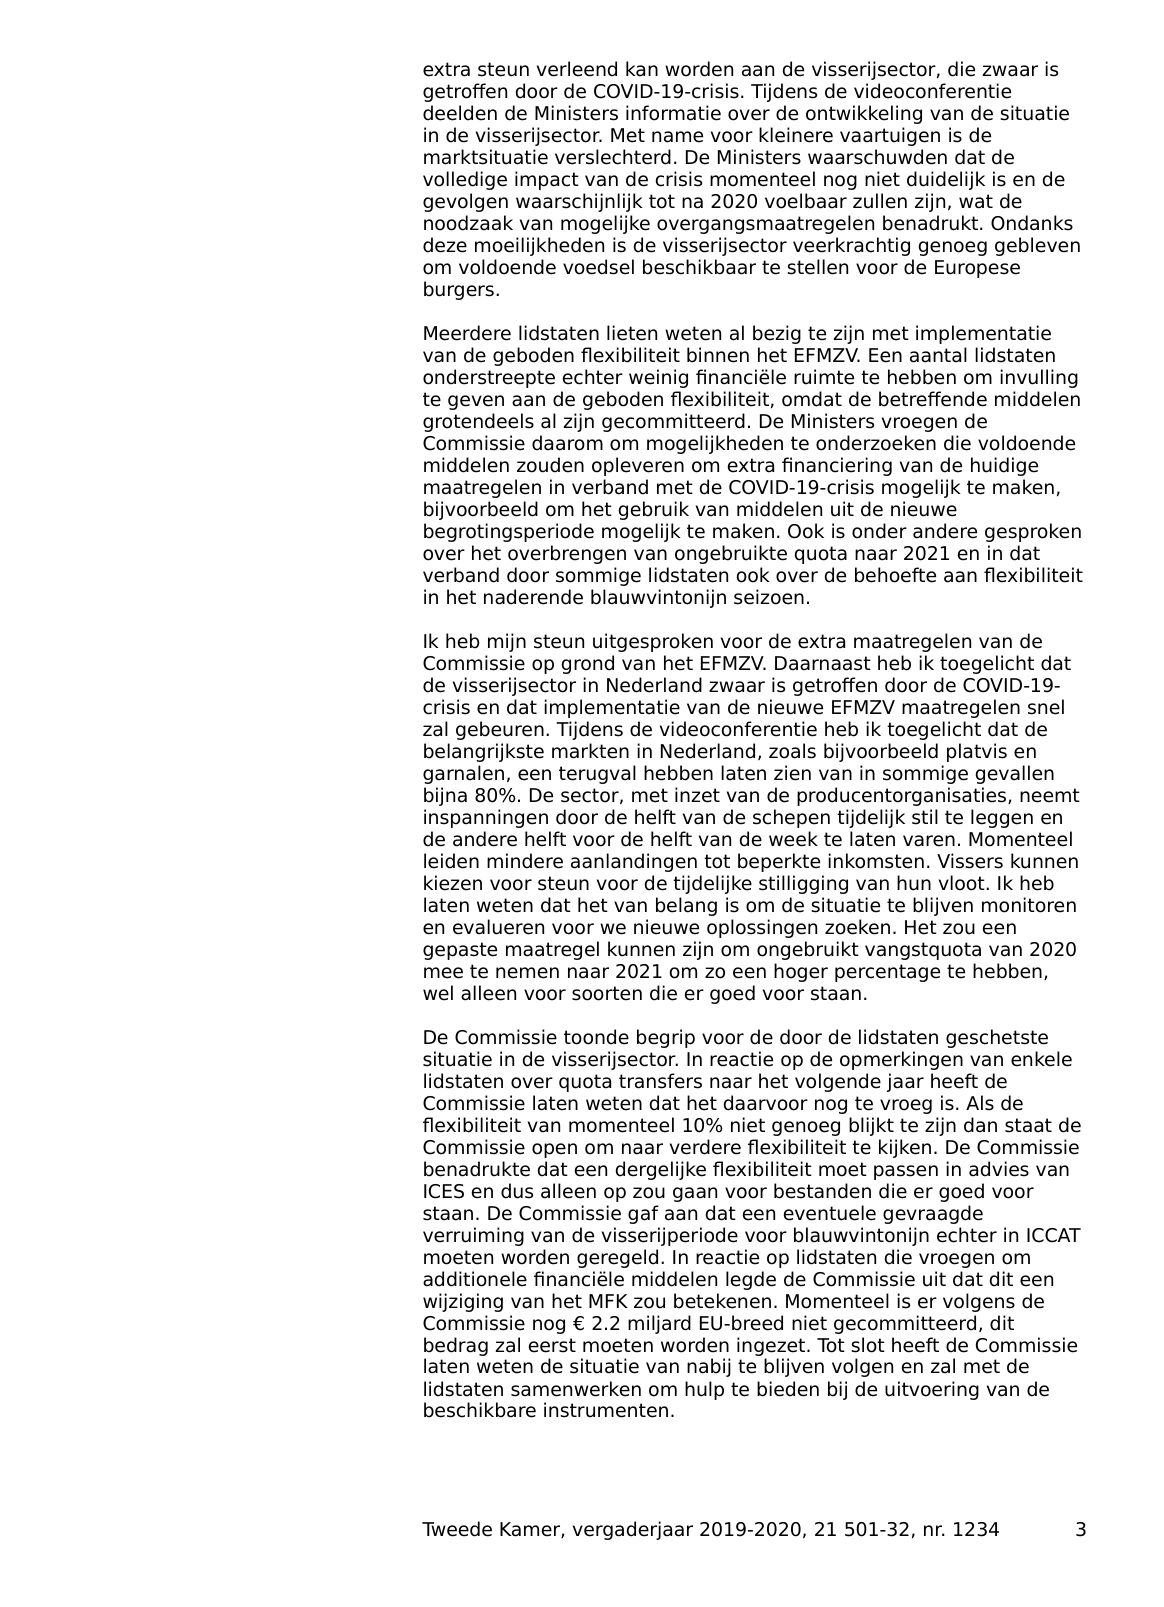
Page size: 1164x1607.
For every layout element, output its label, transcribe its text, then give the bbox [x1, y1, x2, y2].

text extra steun verleend kan worden aan de visserijsector, die zwaar is getroffen door de COVID-19-crisis. Tijdens de videoconferentie deelden de Ministers informatie over de ontwikkeling van de situatie in de visserijsector. Met name voor kleinere vaartuigen is de marktsituatie verslechterd. De Ministers waarschuwden dat de volledige impact van de crisis momenteel nog niet duidelijk is en de gevolgen waarschijnlijk tot na 2020 voelbaar zullen zijn, wat de noodzaak van mogelijke overgangsmaatregelen benadrukt. Ondanks deze moeilijkheden is de visserijsector veerkrachtig genoeg gebleven om voldoende voedsel beschikbaar te stellen voor de Europese burgers. [422, 59, 1087, 301]
text De Commissie toonde begrip voor de door de lidstaten geschetste situatie in de visserijsector. In reactie op de opmerkingen van enkele lidstaten over quota transfers naar het volgende jaar heeft de Commissie laten weten dat het daarvoor nog te vroeg is. Als de flexibiliteit van momenteel 10% niet genoeg blijkt te zijn dan staat de Commissie open om naar verdere flexibiliteit te kijken. De Commissie benadrukte dat een dergelijke flexibiliteit moet passen in advies van ICES en dus alleen op zou gaan voor bestanden die er goed voor staan. De Commissie gaf aan dat een eventuele gevraagde verruiming van de visserijperiode voor blauwvintonijn echter in ICCAT moeten worden geregeld. In reactie op lidstaten die vroegen om additionele financiële middelen legde de Commissie uit dat dit een wijziging van het MFK zou betekenen. Momenteel is er volgens de Commissie nog € 2.2 miljard EU-breed niet gecommitteerd, dit bedrag zal eerst moeten worden ingezet. Tot slot heeft de Commissie laten weten de situatie van nabij te blijven volgen en zal met de lidstaten samenwerken om hulp te bieden bij de uitvoering van de beschikbare instrumenten. [422, 1027, 1087, 1422]
text Ik heb mijn steun uitgesproken voor de extra maatregelen van de Commissie op grond van het EFMZV. Daarnaast heb ik toegelicht dat de visserijsector in Nederland zwaar is getroffen door de COVID-19-crisis en dat implementatie van de nieuwe EFMZV maatregelen snel zal gebeuren. Tijdens de videoconferentie heb ik toegelicht dat de belangrijkste markten in Nederland, zoals bijvoorbeeld platvis en garnalen, een terugval hebben laten zien van in sommige gevallen bijna 80%. De sector, met inzet van de producentorganisaties, neemt inspanningen door de helft van de schepen tijdelijk stil te leggen en de andere helft voor de helft van de week te laten varen. Momenteel leiden mindere aanlandingen tot beperkte inkomsten. Vissers kunnen kiezen voor steun voor de tijdelijke stilligging van hun vloot. Ik heb laten weten dat het van belang is om de situatie te blijven monitoren en evalueren voor we nieuwe oplossingen zoeken. Het zou een gepaste maatregel kunnen zijn om ongebruikt vangstquota van 2020 mee te nemen naar 2021 om zo een hoger percentage te hebben, wel alleen voor soorten die er goed voor staan. [422, 631, 1087, 1004]
text Meerdere lidstaten lieten weten al bezig te zijn met implementatie van de geboden flexibiliteit binnen het EFMZV. Een aantal lidstaten onderstreepte echter weinig financiële ruimte te hebben om invulling te geven aan de geboden flexibiliteit, omdat de betreffende middelen grotendeels al zijn gecommitteerd. De Ministers vroegen de Commissie daarom om mogelijkheden te onderzoeken die voldoende middelen zouden opleveren om extra financiering van de huidige maatregelen in verband met de COVID-19-crisis mogelijk te maken, bijvoorbeeld om het gebruik van middelen uit de nieuwe begrotingsperiode mogelijk te maken. Ook is onder andere gesproken over het overbrengen van ongebruikte quota naar 2021 en in dat verband door sommige lidstaten ook over de behoefte aan flexibiliteit in het naderende blauwvintonijn seizoen. [422, 323, 1087, 609]
